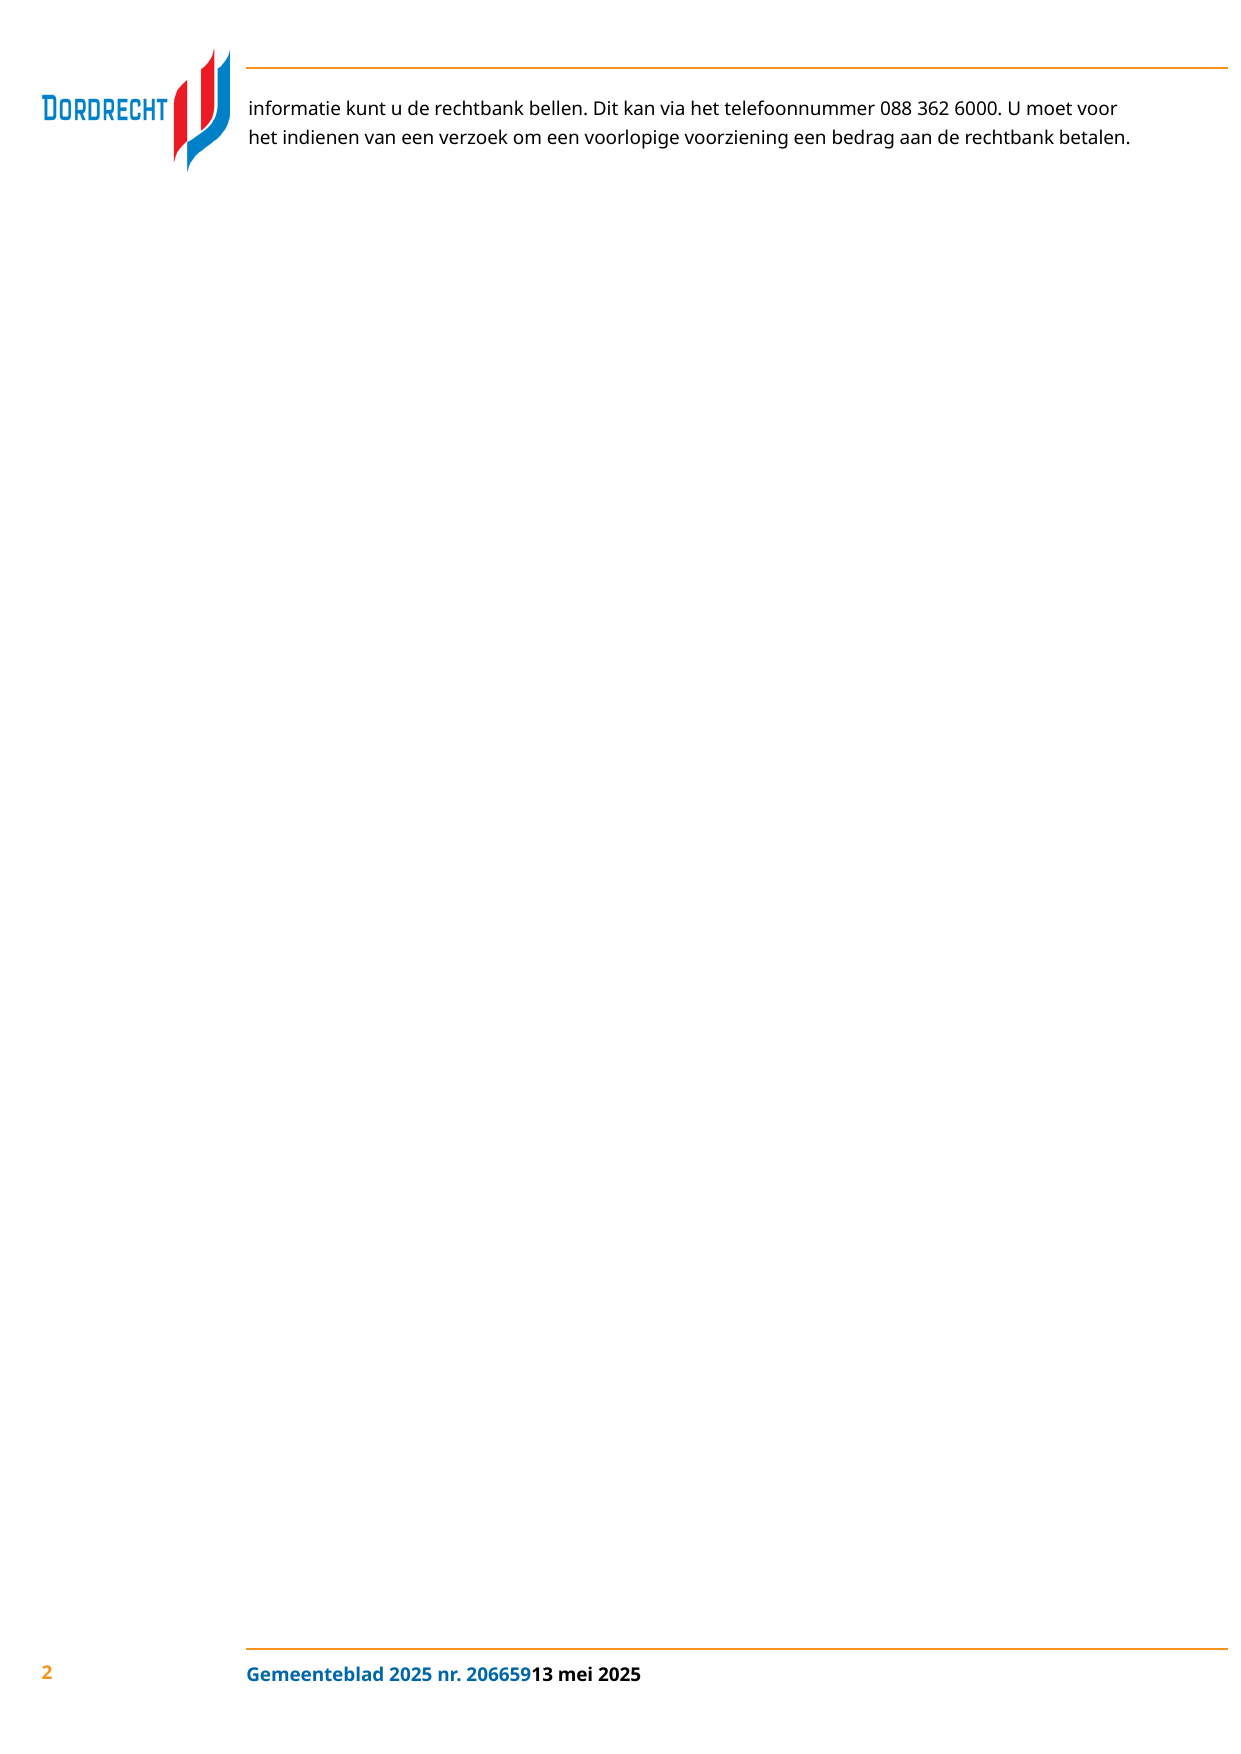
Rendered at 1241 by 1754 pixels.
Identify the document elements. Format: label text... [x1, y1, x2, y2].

text informatie kunt u de rechtbank bellen. Dit kan via het telefoonnummer 088 362 6000. U moet voor het indienen van een verzoek om een voorlopige voorziening een bedrag aan de rechtbank betalen. [248, 95, 1152, 150]
picture [41, 47, 231, 172]
